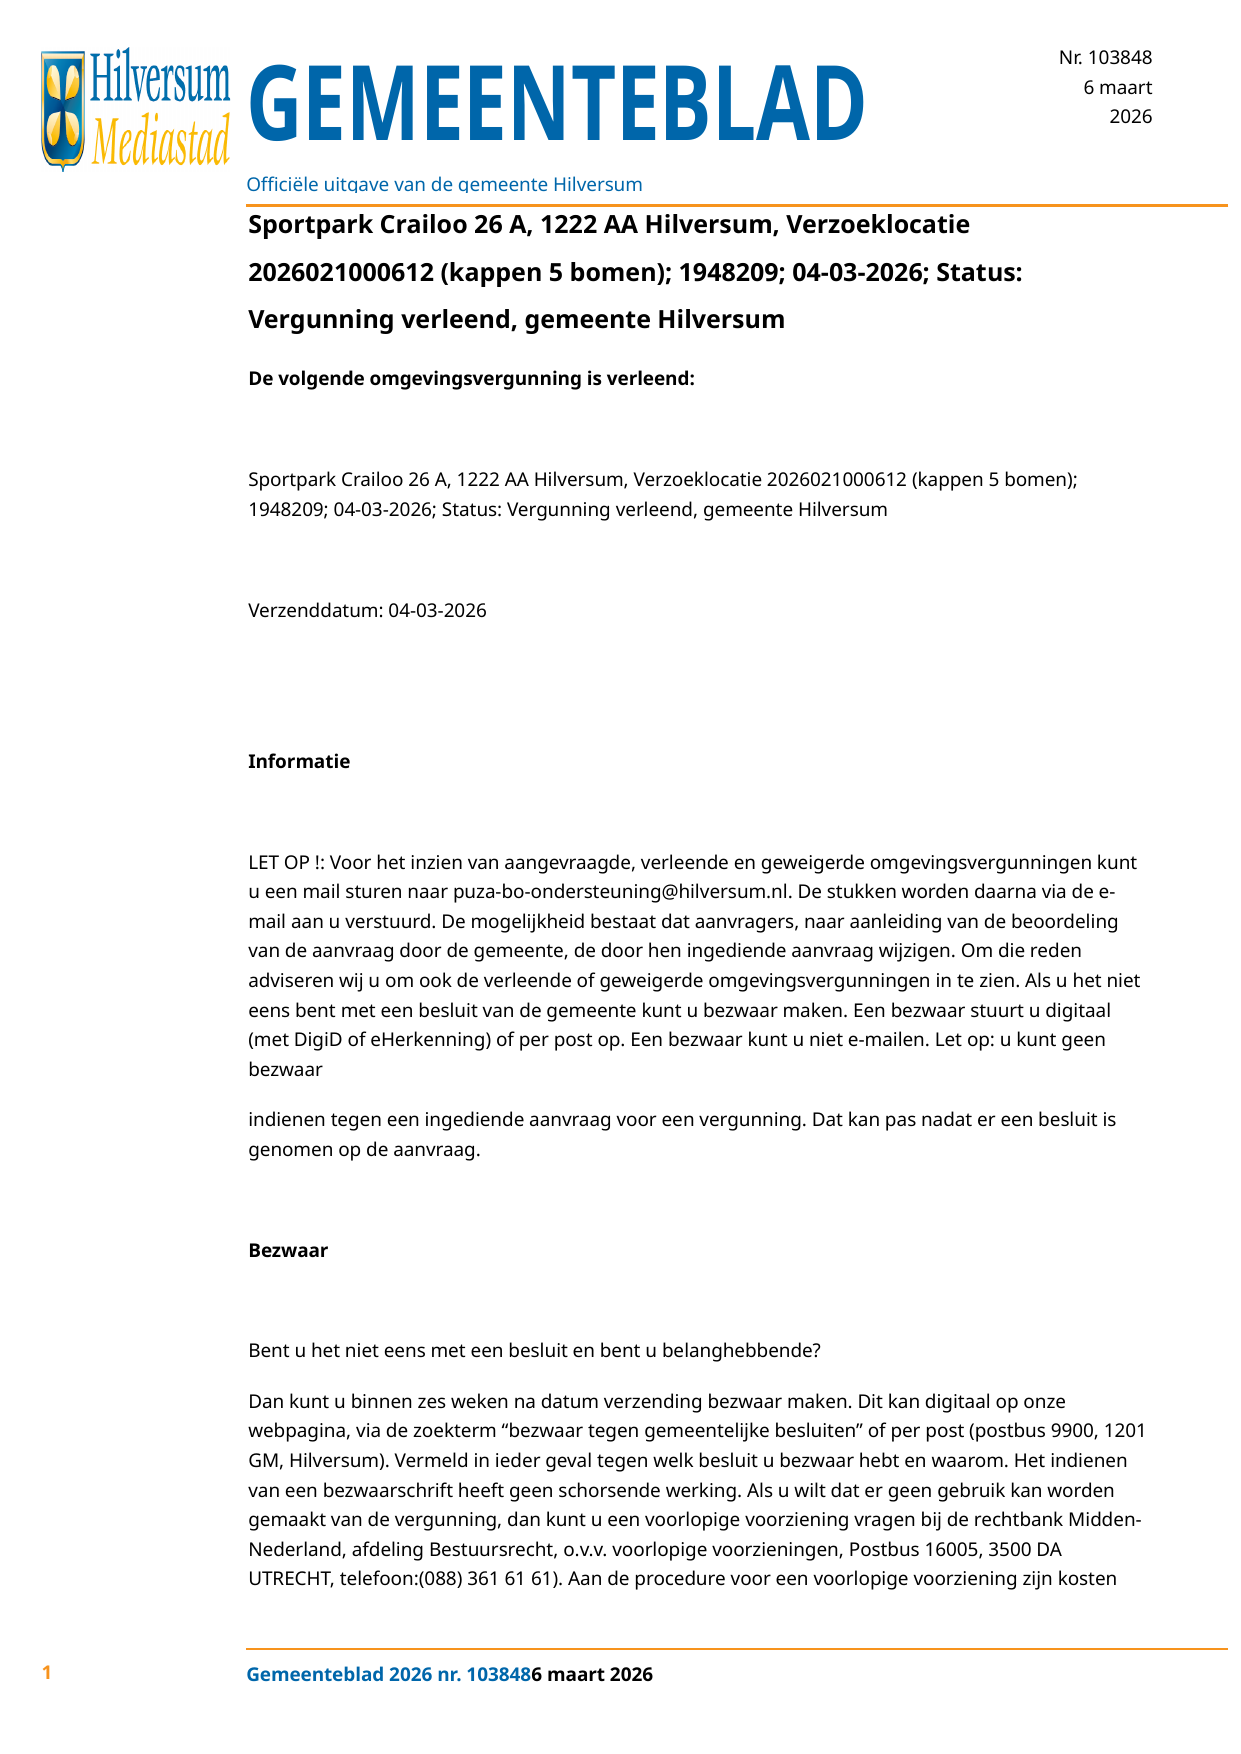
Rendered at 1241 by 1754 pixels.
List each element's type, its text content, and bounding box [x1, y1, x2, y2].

text indienen tegen een ingediende aanvraag voor een vergunning. Dat kan pas nadat er een besluit is genomen op de aanvraag. [248, 1106, 1152, 1162]
text Dan kunt u binnen zes weken na datum verzending bezwaar maken. Dit kan digitaal op onze webpagina, via de zoekterm “bezwaar tegen gemeentelijke besluiten” of per post (postbus 9900, 1201 GM, Hilversum). Vermeld in ieder geval tegen welk besluit u bezwaar hebt en waarom. Het indienen van een bezwaarschrift heeft geen schorsende werking. Als u wilt dat er geen gebruik kan worden gemaakt van de vergunning, dan kunt u een voorlopige voorziening vragen bij de rechtbank Midden-Nederland, afdeling Bestuursrecht, o.v.v. voorlopige voorzieningen, Postbus 16005, 3500 DA UTRECHT, telefoon:(088) 361 61 61). Aan de procedure voor een voorlopige voorziening zijn kosten [248, 1388, 1152, 1591]
text Sportpark Crailoo 26 A, 1222 AA Hilversum, Verzoeklocatie 2026021000612 (kappen 5 bomen); 1948209; 04-03-2026; Status: Vergunning verleend, gemeente Hilversum [248, 207, 1152, 336]
text De volgende omgevingsvergunning is verleend: [248, 366, 1152, 391]
text LET OP !: Voor het inzien van aangevraagde, verleende en geweigerde omgevingsvergunningen kunt u een mail sturen naar puza-bo-ondersteuning@hilversum.nl. De stukken worden daarna via de e-mail aan u verstuurd. De mogelijkheid bestaat dat aanvragers, naar aanleiding van de beoordeling van de aanvraag door de gemeente, de door hen ingediende aanvraag wijzigen. Om die reden adviseren wij u om ook de verleende of geweigerde omgevingsvergunningen in te zien. Als u het niet eens bent met een besluit van de gemeente kunt u bezwaar maken. Een bezwaar stuurt u digitaal (met DigiD of eHerkenning) of per post op. Een bezwaar kunt u niet e-mailen. Let op: u kunt geen bezwaar [248, 849, 1152, 1082]
text Informatie [248, 748, 1152, 774]
text Bent u het niet eens met een besluit en bent u belanghebbende? [248, 1338, 1152, 1363]
text Bezwaar [248, 1237, 1152, 1262]
text Sportpark Crailoo 26 A, 1222 AA Hilversum, Verzoeklocatie 2026021000612 (kappen 5 bomen); 1948209; 04-03-2026; Status: Vergunning verleend, gemeente Hilversum [248, 466, 1152, 522]
text Verzenddatum: 04-03-2026 [248, 597, 1152, 622]
picture [41, 47, 231, 172]
